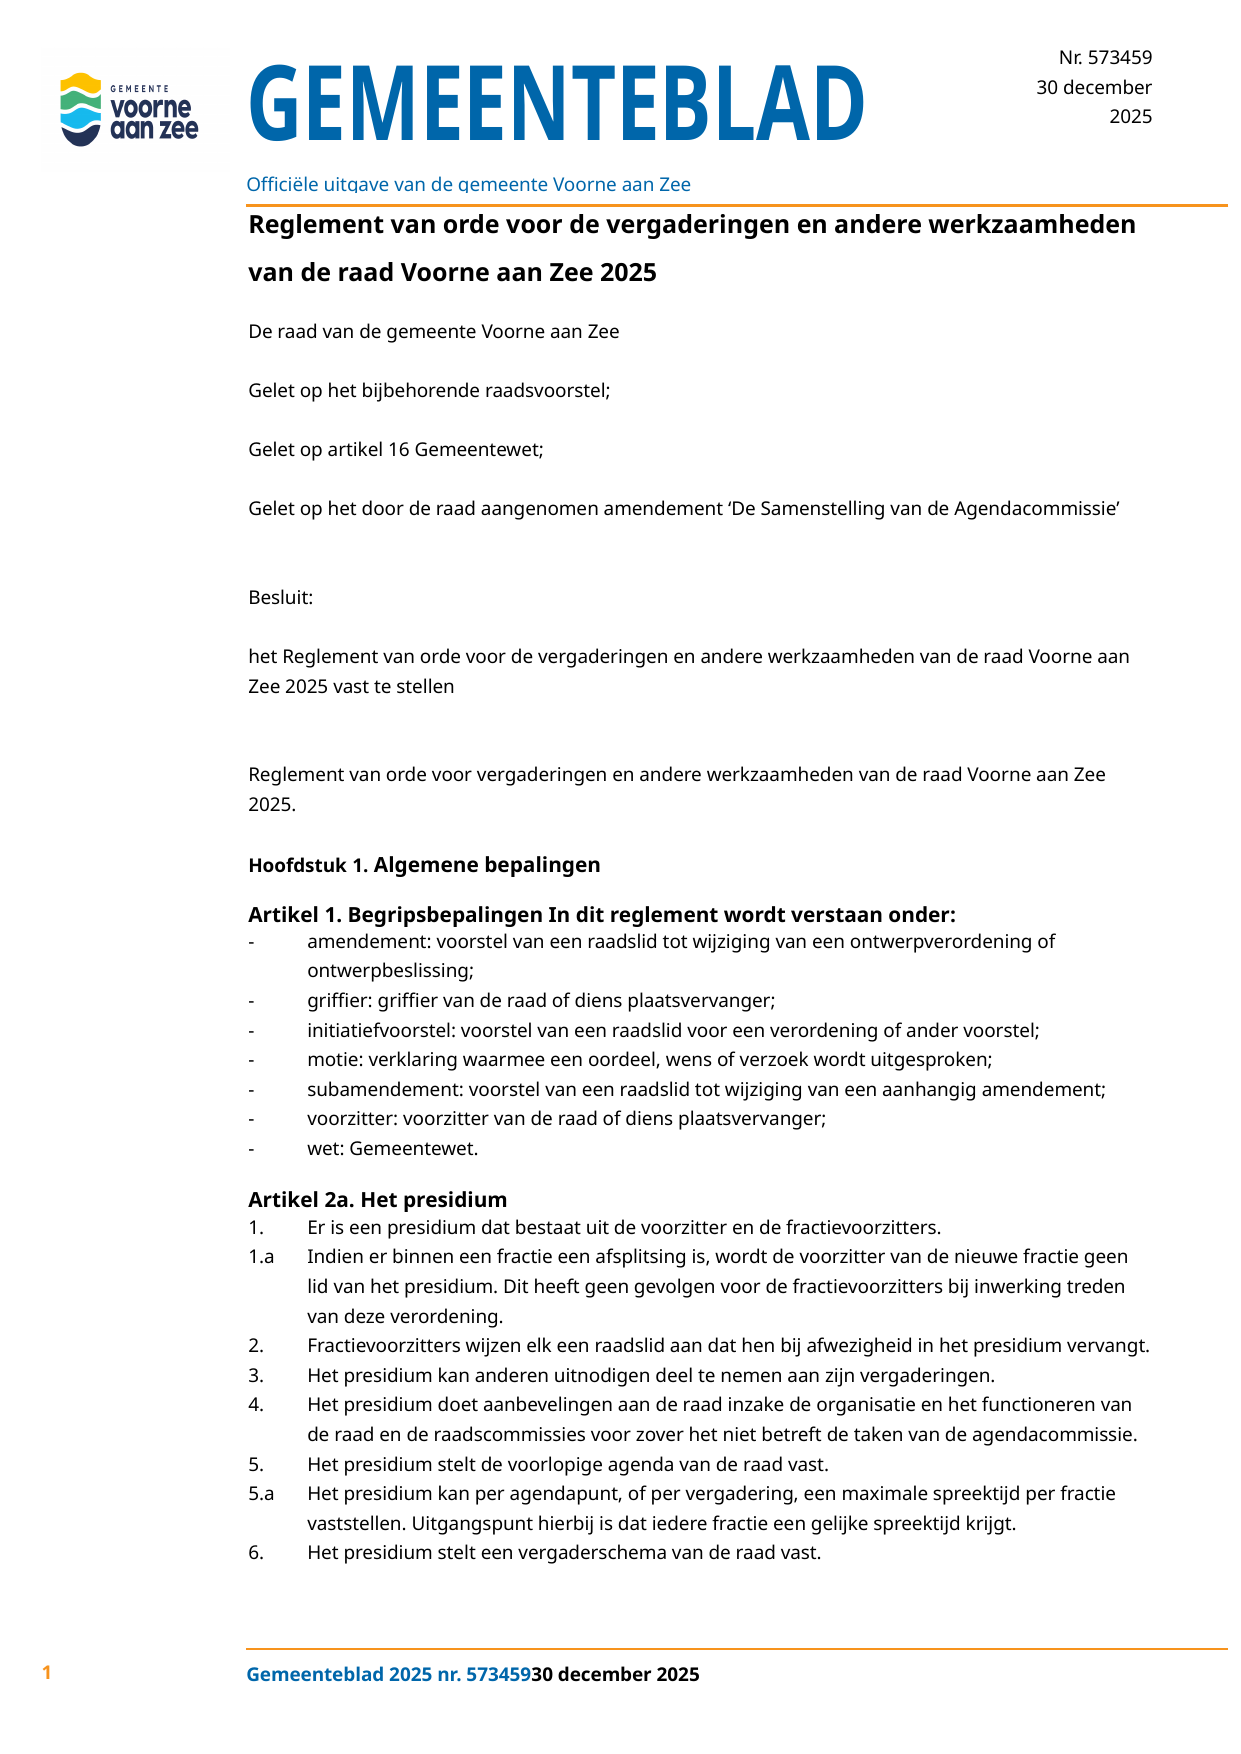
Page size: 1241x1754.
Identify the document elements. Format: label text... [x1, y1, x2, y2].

list Het presidium kan per agendapunt, of per vergadering, een maximale spreektijd per fractie vaststellen. Uitgangspunt hierbij is dat iedere fractie een gelijke spreektijd krijgt. [248, 1480, 1152, 1536]
picture [41, 47, 231, 172]
list Het presidium doet aanbevelingen aan de raad inzake de organisatie en het functioneren van de raad en de raadscommissies voor zover het niet betreft de taken van de agendacommissie. [248, 1392, 1152, 1447]
list Er is een presidium dat bestaat uit de voorzitter en de fractievoorzitters. [248, 1214, 1152, 1240]
text Gelet op artikel 16 Gemeentewet; [248, 436, 1152, 462]
list Het presidium stelt de voorlopige agenda van de raad vast. [248, 1451, 1152, 1476]
text Hoofdstuk 1. Algemene bepalingen [248, 850, 1152, 879]
list amendement: voorstel van een raadslid tot wijziging van een ontwerpverordening of ontwerpbeslissing; [248, 928, 1152, 983]
list griffier: griffier van de raad of diens plaatsvervanger; [248, 987, 1152, 1013]
text Artikel 1. Begripsbepalingen In dit reglement wordt verstaan onder: [248, 900, 1152, 928]
list voorzitter: voorzitter van de raad of diens plaatsvervanger; [248, 1106, 1152, 1131]
text Gelet op het door de raad aangenomen amendement ‘De Samenstelling van de Agendacommissie’ [248, 495, 1152, 521]
list Indien er binnen een fractie een afsplitsing is, wordt de voorzitter van de nieuwe fractie geen lid van het presidium. Dit heeft geen gevolgen voor de fractievoorzitters bij inwerking treden van deze verordening. [248, 1244, 1152, 1328]
list motie: verklaring waarmee een oordeel, wens of verzoek wordt uitgesproken; [248, 1046, 1152, 1072]
text het Reglement van orde voor de vergaderingen en andere werkzaamheden van de raad Voorne aan Zee 2025 vast te stellen [248, 643, 1152, 699]
text Artikel 2a. Het presidium [248, 1186, 1152, 1214]
list subamendement: voorstel van een raadslid tot wijziging van een aanhangig amendement; [248, 1076, 1152, 1102]
text Besluit: [248, 584, 1152, 610]
text Reglement van orde voor de vergaderingen en andere werkzaamheden van de raad Voorne aan Zee 2025 [248, 207, 1152, 288]
list Fractievoorzitters wijzen elk een raadslid aan dat hen bij afwezigheid in het presidium vervangt. [248, 1332, 1152, 1358]
list Het presidium kan anderen uitnodigen deel te nemen aan zijn vergaderingen. [248, 1362, 1152, 1388]
text Gelet op het bijbehorende raadsvoorstel; [248, 377, 1152, 403]
text De raad van de gemeente Voorne aan Zee [248, 318, 1152, 344]
list Het presidium stelt een vergaderschema van de raad vast. [248, 1539, 1152, 1565]
text Reglement van orde voor vergaderingen en andere werkzaamheden van de raad Voorne aan Zee 2025. [248, 762, 1152, 817]
list wet: Gemeentewet. [248, 1135, 1152, 1161]
list initiatiefvoorstel: voorstel van een raadslid voor een verordening of ander voorstel; [248, 1017, 1152, 1043]
